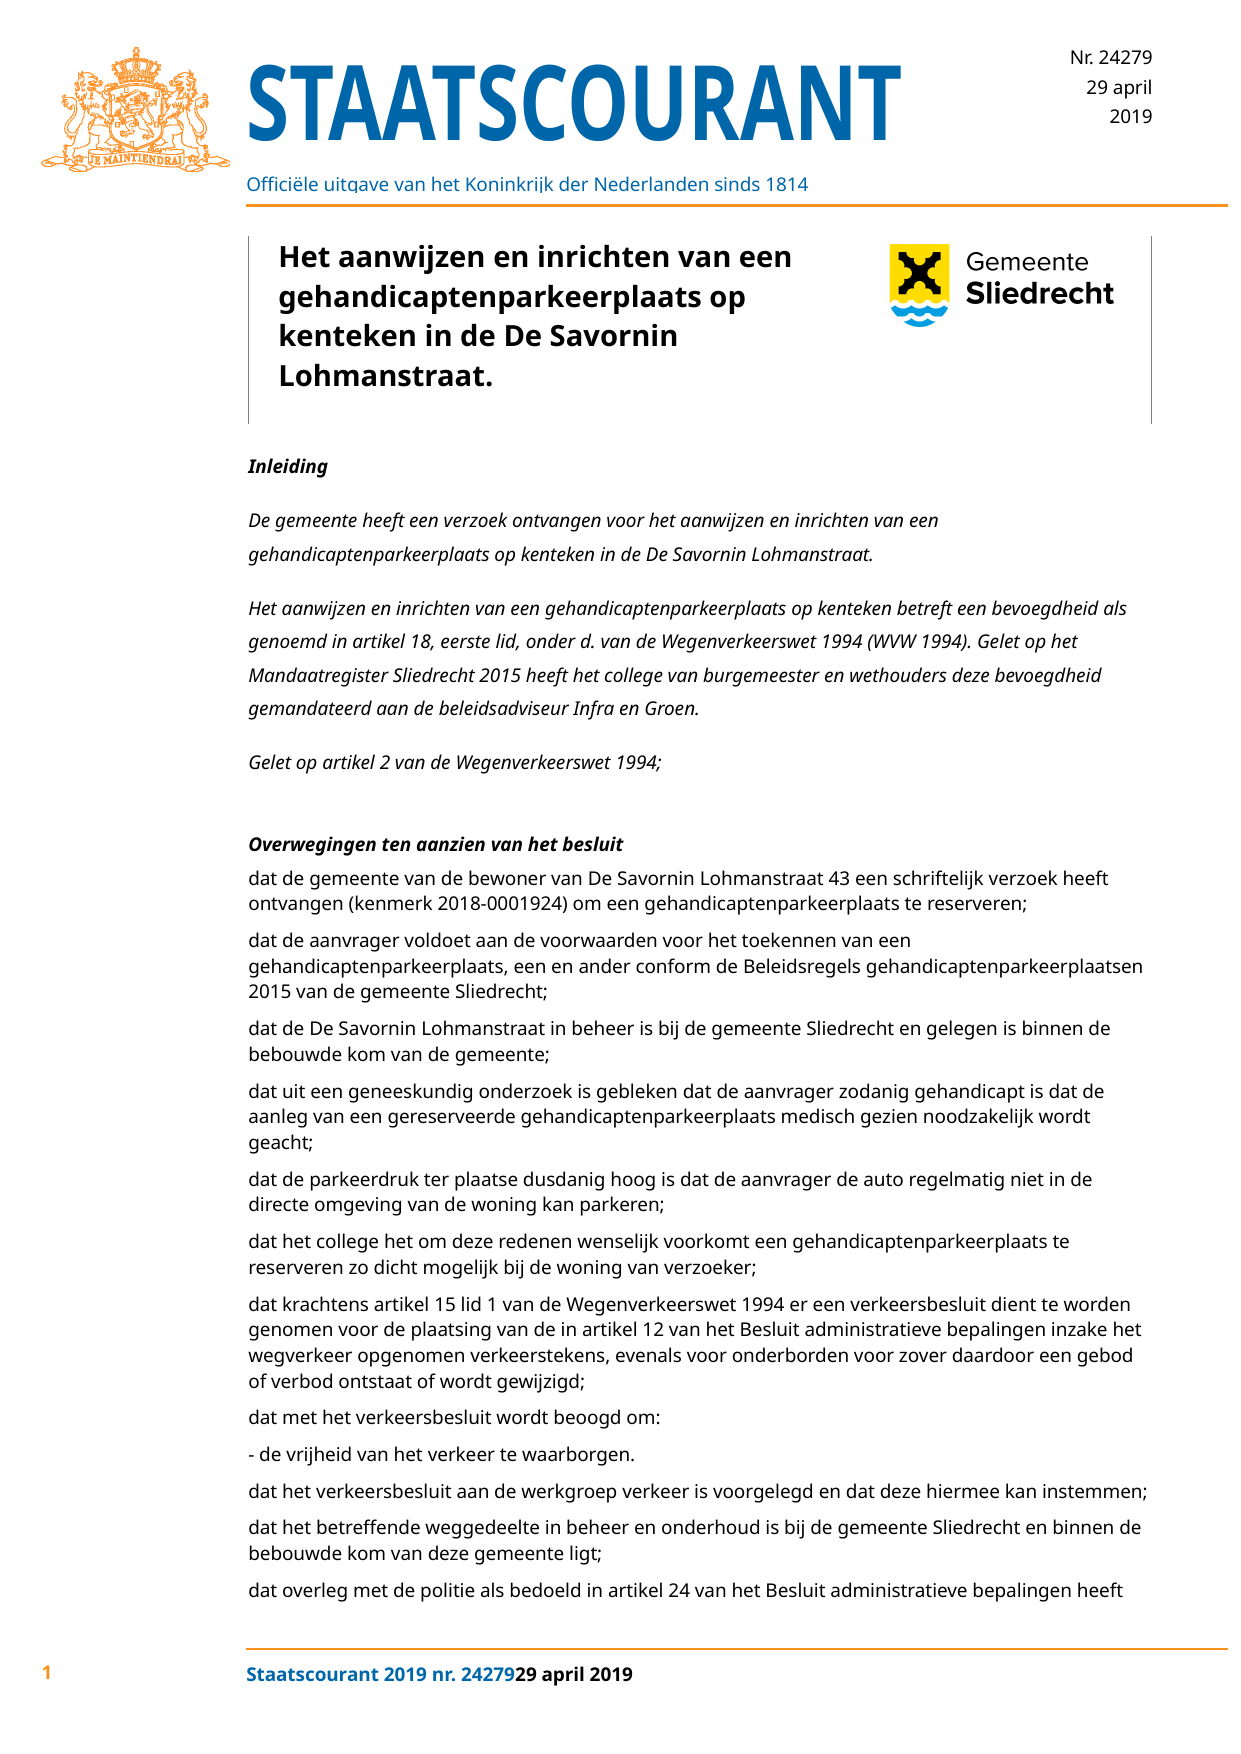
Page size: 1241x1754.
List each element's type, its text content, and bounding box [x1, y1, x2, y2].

text De gemeente heeft een verzoek ontvangen voor het aanwijzen en inrichten van een gehandicaptenparkeerplaats op kenteken in de De Savornin Lohmanstraat. [248, 508, 1152, 567]
text dat de De Savornin Lohmanstraat in beheer is bij de gemeente Sliedrecht en gelegen is binnen de bebouwde kom van de gemeente; [248, 1015, 1152, 1067]
table_header Het aanwijzen en inrichten van een gehandicaptenparkeerplaats op kenteken in de De Savornin Lohmanstraat. [249, 236, 850, 424]
text dat het betreffende weggedeelte in beheer en onderhoud is bij de gemeente Sliedrecht en binnen de bebouwde kom van deze gemeente ligt; [248, 1514, 1152, 1566]
text Overwegingen ten aanzien van het besluit [248, 831, 1152, 857]
picture [882, 236, 1119, 333]
text dat de parkeerdruk ter plaatse dusdanig hoog is dat de aanvrager de auto regelmatig niet in de directe omgeving van de woning kan parkeren; [248, 1166, 1152, 1217]
text dat overleg met de politie als bedoeld in artikel 24 van het Besluit administratieve bepalingen heeft [248, 1577, 1152, 1603]
text dat de aanvrager voldoet aan de voorwaarden voor het toekennen van een gehandicaptenparkeerplaats, een en ander conform de Beleidsregels gehandicaptenparkeerplaatsen 2015 van de gemeente Sliedrecht; [248, 927, 1152, 1004]
text - de vrijheid van het verkeer te waarborgen. [248, 1441, 1152, 1467]
text Inleiding [248, 454, 1152, 479]
table_header [850, 333, 1151, 424]
text dat met het verkeersbesluit wordt beoogd om: [248, 1404, 1152, 1430]
text dat uit een geneeskundig onderzoek is gebleken dat de aanvrager zodanig gehandicapt is dat de aanleg van een gereserveerde gehandicaptenparkeerplaats medisch gezien noodzakelijk wordt geacht; [248, 1078, 1152, 1155]
text Het aanwijzen en inrichten van een gehandicaptenparkeerplaats op kenteken betreft een bevoegdheid als genoemd in artikel 18, eerste lid, onder d. van de Wegenverkeerswet 1994 (WVW 1994). Gelet op het Mandaatregister Sliedrecht 2015 heeft het college van burgemeester en wethouders deze bevoegdheid gemandateerd aan de beleidsadviseur Infra en Groen. [248, 595, 1152, 721]
text dat het college het om deze redenen wenselijk voorkomt een gehandicaptenparkeerplaats te reserveren zo dicht mogelijk bij de woning van verzoeker; [248, 1228, 1152, 1280]
table_header [850, 236, 882, 332]
text Gelet op artikel 2 van de Wegenverkeerswet 1994; [248, 749, 1152, 775]
text dat het verkeersbesluit aan de werkgroep verkeer is voorgelegd en dat deze hiermee kan instemmen; [248, 1478, 1152, 1504]
text dat de gemeente van de bewoner van De Savornin Lohmanstraat 43 een schriftelijk verzoek heeft ontvangen (kenmerk 2018-0001924) om een gehandicaptenparkeerplaats te reserveren; [248, 865, 1152, 916]
text dat krachtens artikel 15 lid 1 van de Wegenverkeerswet 1994 er een verkeersbesluit dient te worden genomen voor de plaatsing van de in artikel 12 van het Besluit administratieve bepalingen inzake het wegverkeer opgenomen verkeerstekens, evenals voor onderborden voor zover daardoor een gebod of verbod ontstaat of wordt gewijzigd; [248, 1291, 1152, 1394]
picture [41, 47, 231, 172]
table_header [1119, 236, 1151, 332]
